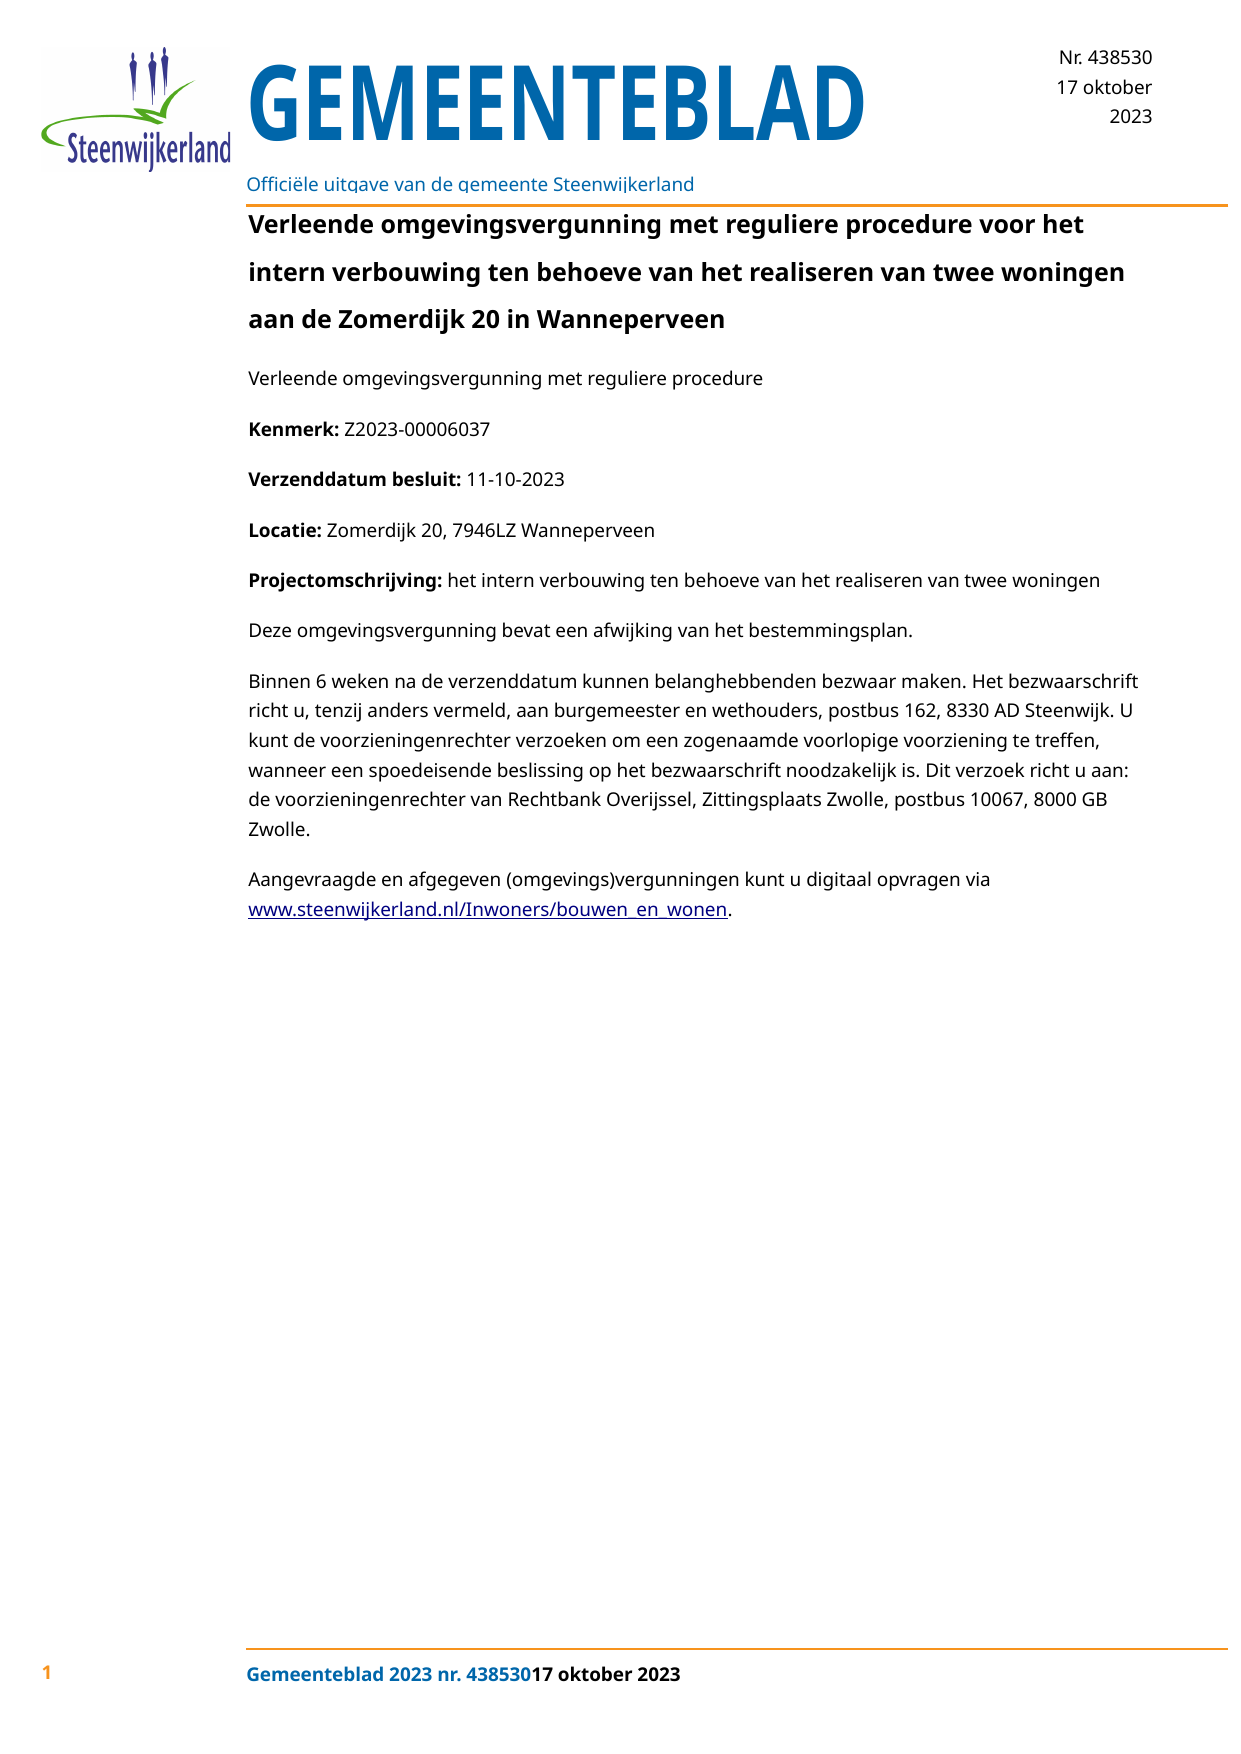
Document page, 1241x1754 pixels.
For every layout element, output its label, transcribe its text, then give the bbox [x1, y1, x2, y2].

text Kenmerk: Z2023-00006037 [248, 416, 1152, 442]
text Locatie: Zomerdijk 20, 7946LZ Wanneperveen [248, 517, 1152, 542]
text Projectomschrijving: het intern verbouwing ten behoeve van het realiseren van twee woningen [248, 567, 1152, 593]
picture [41, 47, 231, 172]
text Verleende omgevingsvergunning met reguliere procedure voor het intern verbouwing ten behoeve van het realiseren van twee woningen aan de Zomerdijk 20 in Wanneperveen [248, 207, 1152, 336]
text Verzenddatum besluit: 11-10-2023 [248, 466, 1152, 492]
text Deze omgevingsvergunning bevat een afwijking van het bestemmingsplan. [248, 618, 1152, 643]
text Binnen 6 weken na de verzenddatum kunnen belanghebbenden bezwaar maken. Het bezwaarschrift richt u, tenzij anders vermeld, aan burgemeester en wethouders, postbus 162, 8330 AD Steenwijk. U kunt de voorzieningenrechter verzoeken om een zogenaamde voorlopige voorziening te treffen, wanneer een spoedeisende beslissing op het bezwaarschrift noodzakelijk is. Dit verzoek richt u aan: de voorzieningenrechter van Rechtbank Overijssel, Zittingsplaats Zwolle, postbus 10067, 8000 GB Zwolle. [248, 668, 1152, 842]
text Aangevraagde en afgegeven (omgevings)vergunningen kunt u digitaal opvragen via www.steenwijkerland.nl/Inwoners/bouwen_en_wonen. [248, 866, 1152, 922]
text Verleende omgevingsvergunning met reguliere procedure [248, 366, 1152, 391]
